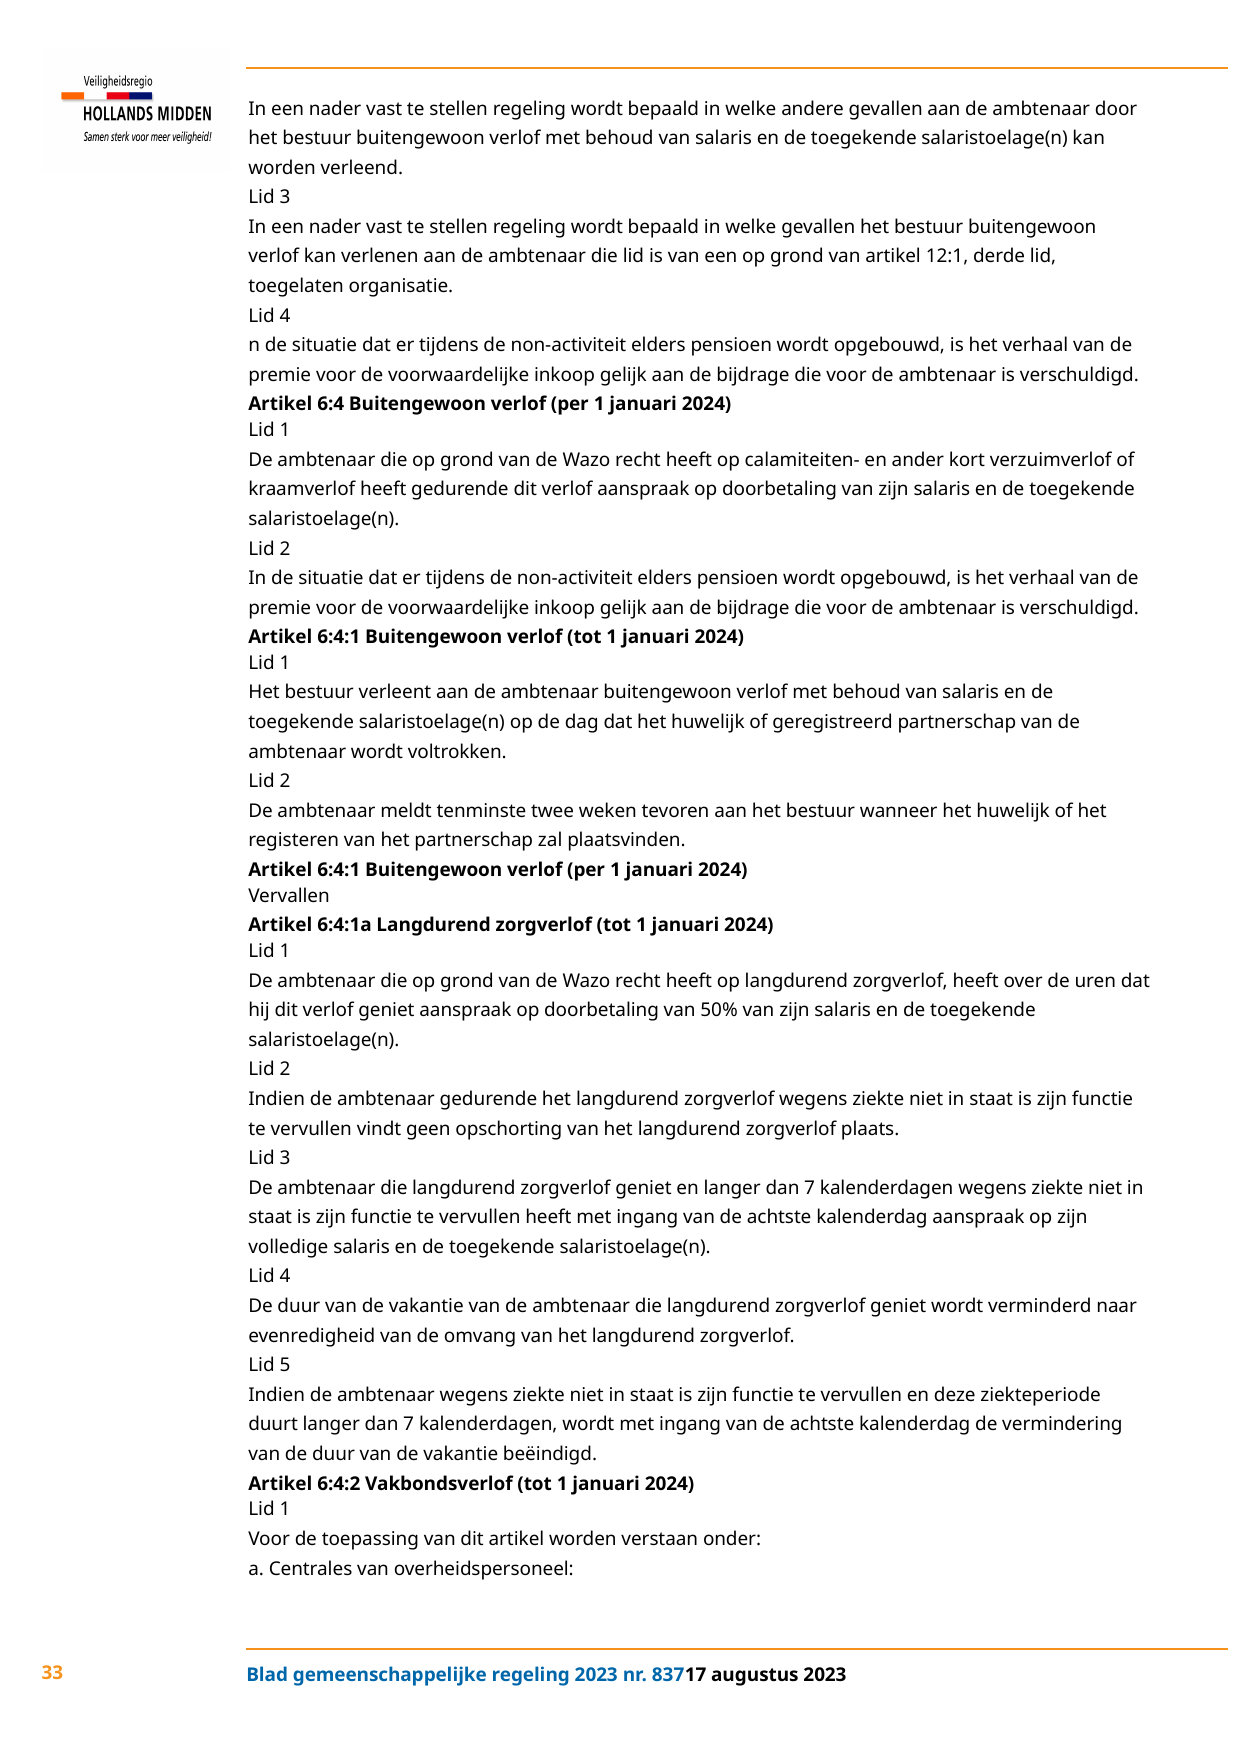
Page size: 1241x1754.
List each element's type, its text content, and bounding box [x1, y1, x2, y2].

text a. Centrales van overheidspersoneel: [248, 1555, 1152, 1580]
text Lid 1 [248, 937, 1152, 963]
text De ambtenaar die langdurend zorgverlof geniet en langer dan 7 kalenderdagen wegens ziekte niet in staat is zijn functie te vervullen heeft met ingang van de achtste kalenderdag aanspraak op zijn volledige salaris en de toegekende salaristoelage(n). [248, 1174, 1152, 1259]
text In een nader vast te stellen regeling wordt bepaald in welke gevallen het bestuur buitengewoon verlof kan verlenen aan de ambtenaar die lid is van een op grond van artikel 12:1, derde lid, toegelaten organisatie. [248, 213, 1152, 298]
text Lid 3 [248, 1144, 1152, 1170]
text Artikel 6:4:1 Buitengewoon verlof (per 1 januari 2024) [248, 856, 1152, 882]
text In een nader vast te stellen regeling wordt bepaald in welke andere gevallen aan de ambtenaar door het bestuur buitengewoon verlof met behoud van salaris en de toegekende salaristoelage(n) kan worden verleend. [248, 95, 1152, 180]
text Lid 1 [248, 416, 1152, 442]
text Lid 2 [248, 1056, 1152, 1081]
text Indien de ambtenaar wegens ziekte niet in staat is zijn functie te vervullen en deze ziekteperiode duurt langer dan 7 kalenderdagen, wordt met ingang van de achtste kalenderdag de vermindering van de duur van de vakantie beëindigd. [248, 1381, 1152, 1466]
text De duur van de vakantie van de ambtenaar die langdurend zorgverlof geniet wordt verminderd naar evenredigheid van de omvang van het langdurend zorgverlof. [248, 1292, 1152, 1348]
text n de situatie dat er tijdens de non-activiteit elders pensioen wordt opgebouwd, is het verhaal van de premie voor de voorwaardelijke inkoop gelijk aan de bijdrage die voor de ambtenaar is verschuldigd. [248, 331, 1152, 387]
text Artikel 6:4:1 Buitengewoon verlof (tot 1 januari 2024) [248, 623, 1152, 649]
text Voor de toepassing van dit artikel worden verstaan onder: [248, 1525, 1152, 1551]
text Vervallen [248, 882, 1152, 908]
text Artikel 6:4:1a Langdurend zorgverlof (tot 1 januari 2024) [248, 912, 1152, 937]
text De ambtenaar die op grond van de Wazo recht heeft op calamiteiten- en ander kort verzuimverlof of kraamverlof heeft gedurende dit verlof aanspraak op doorbetaling van zijn salaris en de toegekende salaristoelage(n). [248, 446, 1152, 531]
text Artikel 6:4 Buitengewoon verlof (per 1 januari 2024) [248, 391, 1152, 416]
text Lid 1 [248, 649, 1152, 675]
text Artikel 6:4:2 Vakbondsverlof (tot 1 januari 2024) [248, 1470, 1152, 1496]
text In de situatie dat er tijdens de non-activiteit elders pensioen wordt opgebouwd, is het verhaal van de premie voor de voorwaardelijke inkoop gelijk aan de bijdrage die voor de ambtenaar is verschuldigd. [248, 564, 1152, 619]
text Het bestuur verleent aan de ambtenaar buitengewoon verlof met behoud van salaris en de toegekende salaristoelage(n) op de dag dat het huwelijk of geregistreerd partnerschap van de ambtenaar wordt voltrokken. [248, 679, 1152, 764]
picture [41, 47, 231, 172]
text Lid 4 [248, 302, 1152, 328]
text Lid 3 [248, 183, 1152, 209]
text De ambtenaar die op grond van de Wazo recht heeft op langdurend zorgverlof, heeft over de uren dat hij dit verlof geniet aanspraak op doorbetaling van 50% van zijn salaris en de toegekende salaristoelage(n). [248, 967, 1152, 1052]
text Lid 2 [248, 767, 1152, 793]
text Lid 4 [248, 1263, 1152, 1288]
text Lid 5 [248, 1351, 1152, 1377]
text Lid 1 [248, 1496, 1152, 1521]
text Indien de ambtenaar gedurende het langdurend zorgverlof wegens ziekte niet in staat is zijn functie te vervullen vindt geen opschorting van het langdurend zorgverlof plaats. [248, 1085, 1152, 1141]
text De ambtenaar meldt tenminste twee weken tevoren aan het bestuur wanneer het huwelijk of het registeren van het partnerschap zal plaatsvinden. [248, 797, 1152, 852]
text Lid 2 [248, 535, 1152, 560]
